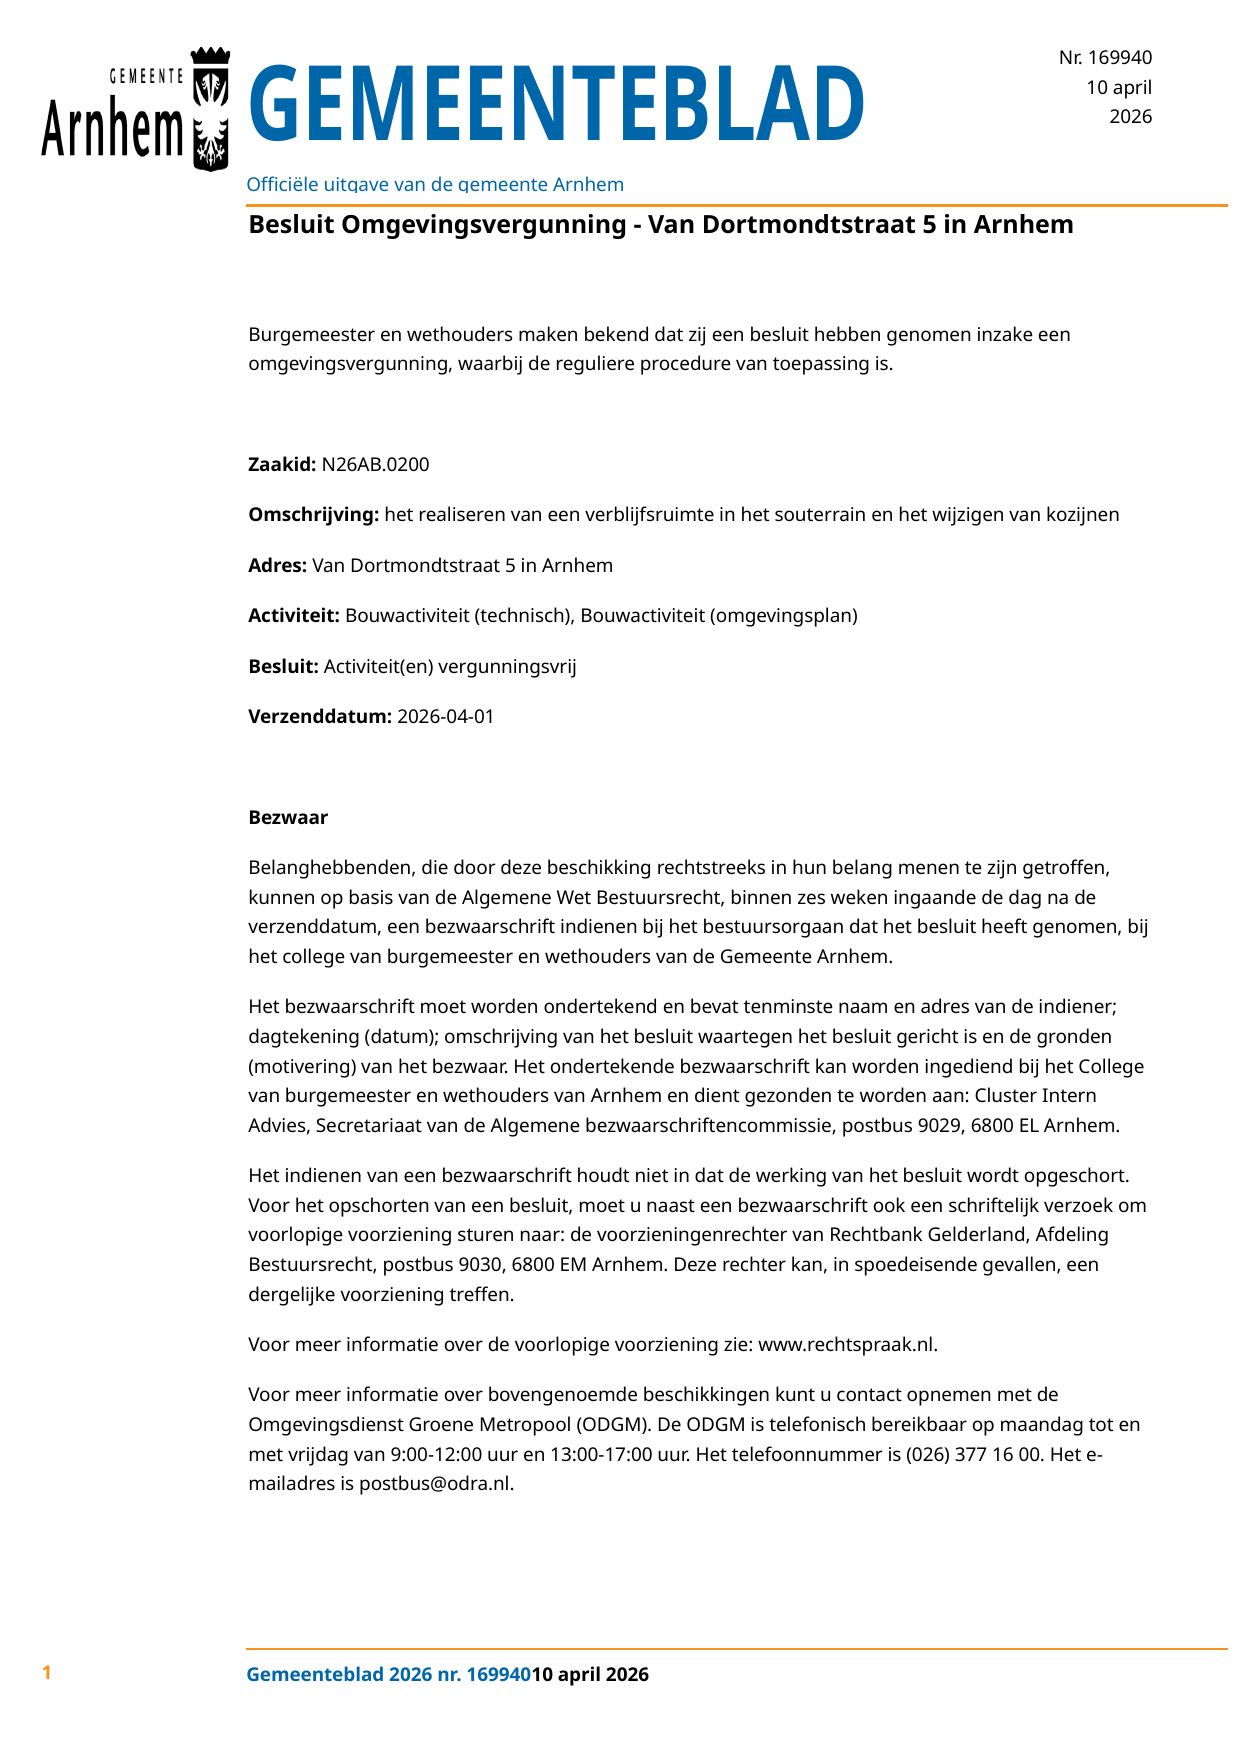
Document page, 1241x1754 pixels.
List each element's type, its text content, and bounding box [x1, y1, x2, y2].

text Zaakid: N26AB.0200 [248, 451, 1152, 477]
picture [41, 47, 231, 172]
text Besluit: Activiteit(en) vergunningsvrij [248, 653, 1152, 678]
text Besluit Omgevingsvergunning - Van Dortmondtstraat 5 in Arnhem [248, 207, 1152, 241]
text Het indienen van een bezwaarschrift houdt niet in dat de werking van het besluit wordt opgeschort. Voor het opschorten van een besluit, moet u naast een bezwaarschrift ook een schriftelijk verzoek om voorlopige voorziening sturen naar: de voorzieningenrechter van Rechtbank Gelderland, Afdeling Bestuursrecht, postbus 9030, 6800 EM Arnhem. Deze rechter kan, in spoedeisende gevallen, een dergelijke voorziening treffen. [248, 1162, 1152, 1306]
text Adres: Van Dortmondtstraat 5 in Arnhem [248, 552, 1152, 578]
text Voor meer informatie over de voorlopige voorziening zie: www.rechtspraak.nl. [248, 1331, 1152, 1357]
text Omschrijving: het realiseren van een verblijfsruimte in het souterrain en het wijzigen van kozijnen [248, 502, 1152, 527]
text Belanghebbenden, die door deze beschikking rechtstreeks in hun belang menen te zijn getroffen, kunnen op basis van de Algemene Wet Bestuursrecht, binnen zes weken ingaande de dag na de verzenddatum, een bezwaarschrift indienen bij het bestuursorgaan dat het besluit heeft genomen, bij het college van burgemeester en wethouders van de Gemeente Arnhem. [248, 854, 1152, 969]
text Voor meer informatie over bovengenoemde beschikkingen kunt u contact opnemen met de Omgevingsdienst Groene Metropool (ODGM). De ODGM is telefonisch bereikbaar op maandag tot en met vrijdag van 9:00-12:00 uur en 13:00-17:00 uur. Het telefoonnummer is (026) 377 16 00. Het e-mailadres is postbus@odra.nl. [248, 1382, 1152, 1496]
text Activiteit: Bouwactiviteit (technisch), Bouwactiviteit (omgevingsplan) [248, 602, 1152, 628]
text Verzenddatum: 2026-04-01 [248, 703, 1152, 729]
text Burgemeester en wethouders maken bekend dat zij een besluit hebben genomen inzake een omgevingsvergunning, waarbij de reguliere procedure van toepassing is. [248, 321, 1152, 376]
text Het bezwaarschrift moet worden ondertekend en bevat tenminste naam en adres van de indiener; dagtekening (datum); omschrijving van het besluit waartegen het besluit gericht is en de gronden (motivering) van het bezwaar. Het ondertekende bezwaarschrift kan worden ingediend bij het College van burgemeester en wethouders van Arnhem en dient gezonden te worden aan: Cluster Intern Advies, Secretariaat van de Algemene bezwaarschriftencommissie, postbus 9029, 6800 EL Arnhem. [248, 994, 1152, 1138]
text Bezwaar [248, 804, 1152, 830]
